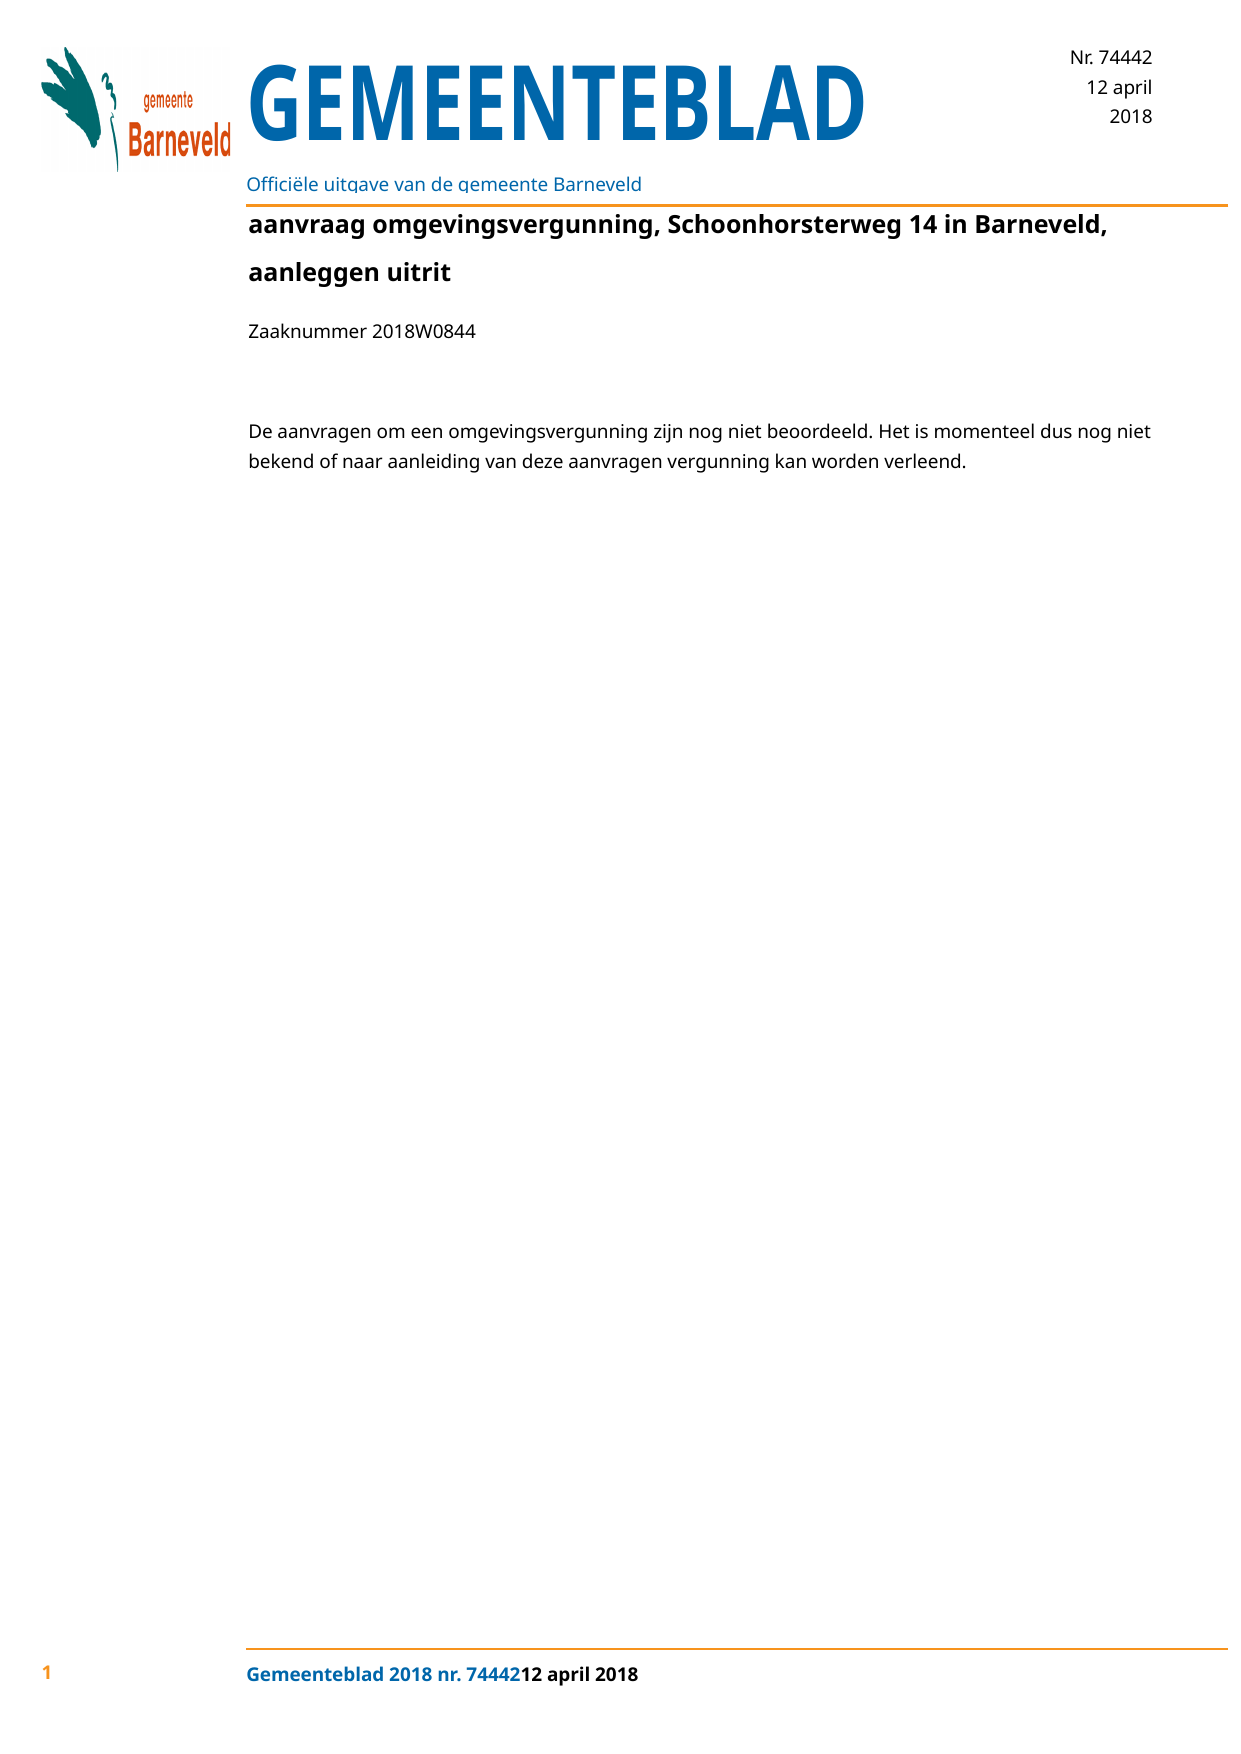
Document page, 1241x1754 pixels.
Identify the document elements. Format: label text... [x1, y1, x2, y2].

picture [41, 47, 231, 172]
text De aanvragen om een omgevingsvergunning zijn nog niet beoordeeld. Het is momenteel dus nog niet bekend of naar aanleiding van deze aanvragen vergunning kan worden verleend. [248, 419, 1152, 474]
text Zaaknummer 2018W0844 [248, 318, 1152, 344]
text aanvraag omgevingsvergunning, Schoonhorsterweg 14 in Barneveld, aanleggen uitrit [248, 207, 1152, 288]
